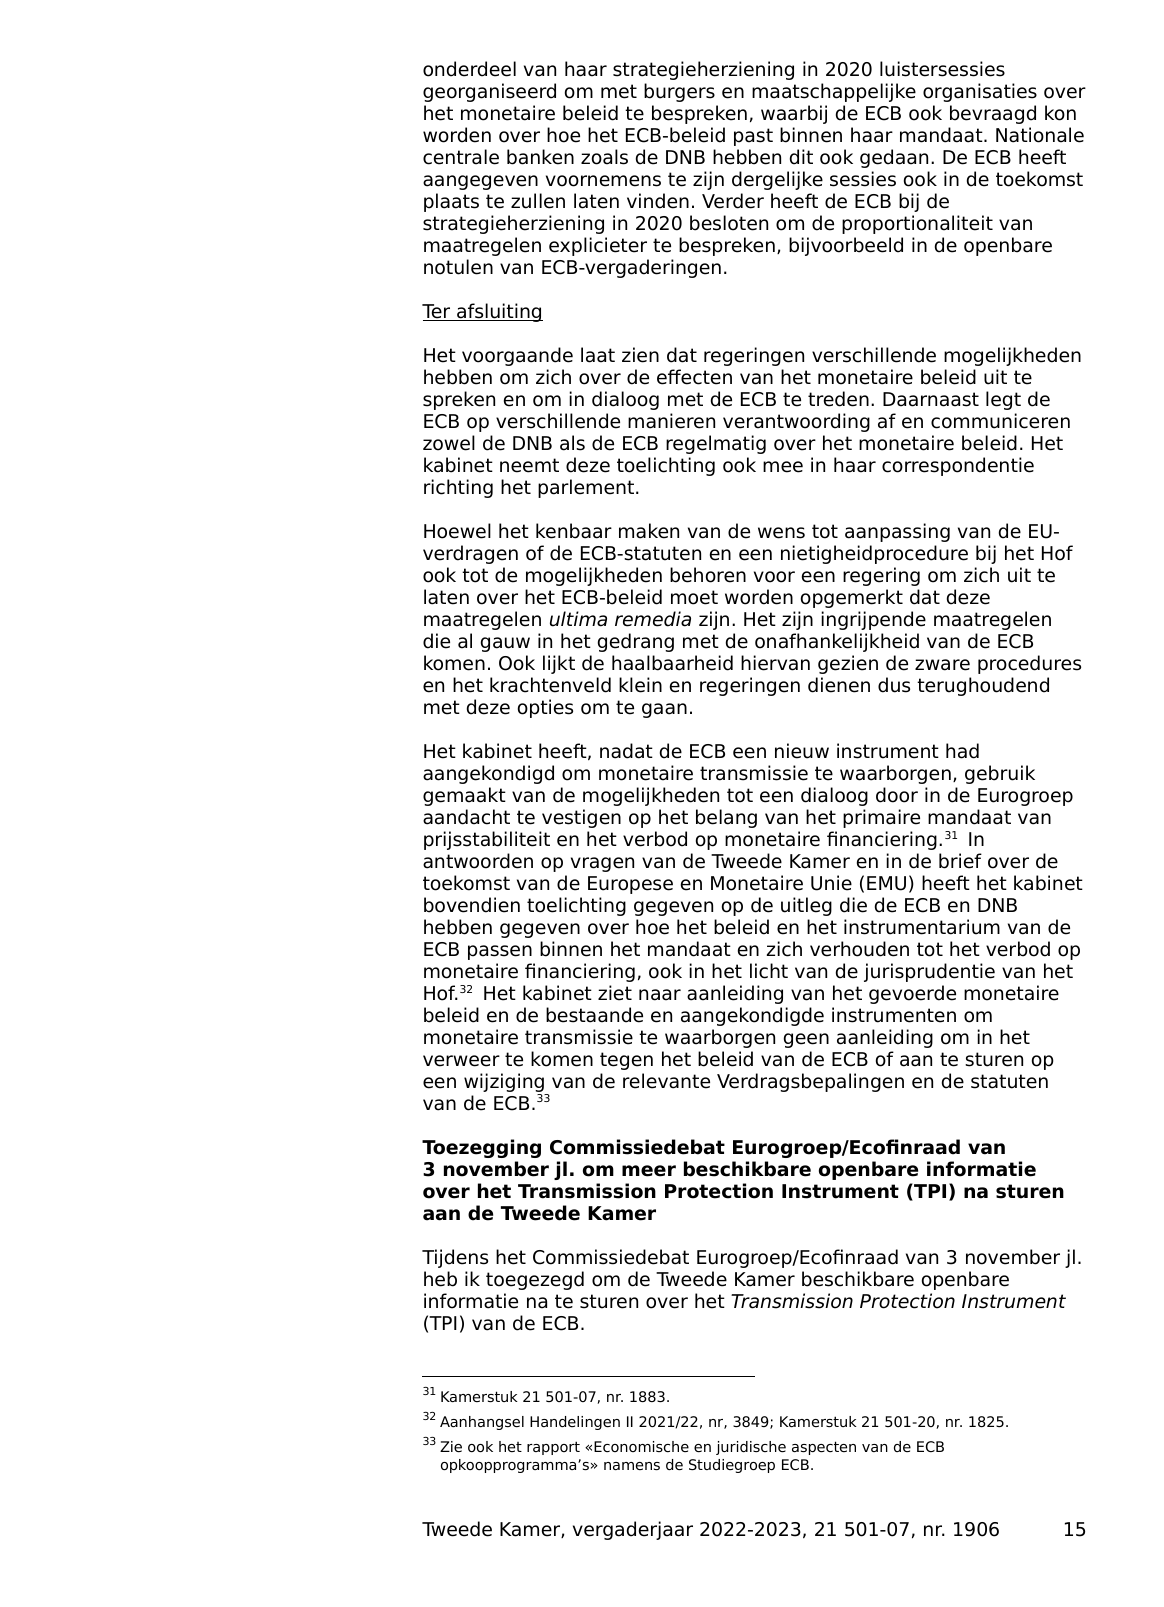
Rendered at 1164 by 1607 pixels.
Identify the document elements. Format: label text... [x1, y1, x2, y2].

text Zie ook het rapport «Economische en juridische aspecten van de ECB opkoopprogramma’s» namens de Studiegroep ECB. [422, 1435, 1087, 1474]
subtitle Toezegging Commissiedebat Eurogroep/Ecofinraad van 3 november jl. om meer beschikbare openbare informatie over het Transmission Protection Instrument (TPI) na sturen aan de Tweede Kamer [422, 1137, 1087, 1225]
text Het kabinet heeft, nadat de ECB een nieuw instrument had aangekondigd om monetaire transmissie te waarborgen, gebruik gemaakt van de mogelijkheden tot een dialoog door in de Eurogroep aandacht te vestigen op het belang van het primaire mandaat van prijsstabiliteit en het verbod op monetaire financiering. In antwoorden op vragen van de Tweede Kamer en in de brief over de toekomst van de Europese en Monetaire Unie (EMU) heeft het kabinet bovendien toelichting gegeven op de uitleg die de ECB en DNB hebben gegeven over hoe het beleid en het instrumentarium van de ECB passen binnen het mandaat en zich verhouden tot het verbod op monetaire financiering, ook in het licht van de jurisprudentie van het Hof. Het kabinet ziet naar aanleiding van het gevoerde monetaire beleid en de bestaande en aangekondigde instrumenten om monetaire transmissie te waarborgen geen aanleiding om in het verweer te komen tegen het beleid van de ECB of aan te sturen op een wijziging van de relevante Verdragsbepalingen en de statuten van de ECB. [422, 741, 1087, 1115]
subtitle Ter afsluiting [422, 301, 1087, 323]
text Het voorgaande laat zien dat regeringen verschillende mogelijkheden hebben om zich over de effecten van het monetaire beleid uit te spreken en om in dialoog met de ECB te treden. Daarnaast legt de ECB op verschillende manieren verantwoording af en communiceren zowel de DNB als de ECB regelmatig over het monetaire beleid. Het kabinet neemt deze toelichting ook mee in haar correspondentie richting het parlement. [422, 345, 1087, 499]
text Tijdens het Commissiedebat Eurogroep/Ecofinraad van 3 november jl. heb ik toegezegd om de Tweede Kamer beschikbare openbare informatie na te sturen over het Transmission Protection Instrument (TPI) van de ECB. [422, 1247, 1087, 1335]
text Hoewel het kenbaar maken van de wens tot aanpassing van de EU-verdragen of de ECB-statuten en een nietigheidprocedure bij het Hof ook tot de mogelijkheden behoren voor een regering om zich uit te laten over het ECB-beleid moet worden opgemerkt dat deze maatregelen ultima remedia zijn. Het zijn ingrijpende maatregelen die al gauw in het gedrang met de onafhankelijkheid van de ECB komen. Ook lijkt de haalbaarheid hiervan gezien de zware procedures en het krachtenveld klein en regeringen dienen dus terughoudend met deze opties om te gaan. [422, 521, 1087, 719]
text Aanhangsel Handelingen II 2021/22, nr, 3849; Kamerstuk 21 501-20, nr. 1825. [422, 1410, 1087, 1432]
text onderdeel van haar strategieherziening in 2020 luistersessies georganiseerd om met burgers en maatschappelijke organisaties over het monetaire beleid te bespreken, waarbij de ECB ook bevraagd kon worden over hoe het ECB-beleid past binnen haar mandaat. Nationale centrale banken zoals de DNB hebben dit ook gedaan. De ECB heeft aangegeven voornemens te zijn dergelijke sessies ook in de toekomst plaats te zullen laten vinden. Verder heeft de ECB bij de strategieherziening in 2020 besloten om de proportionaliteit van maatregelen explicieter te bespreken, bijvoorbeeld in de openbare notulen van ECB-vergaderingen. [422, 59, 1087, 279]
text Kamerstuk 21 501-07, nr. 1883. [422, 1385, 1087, 1407]
